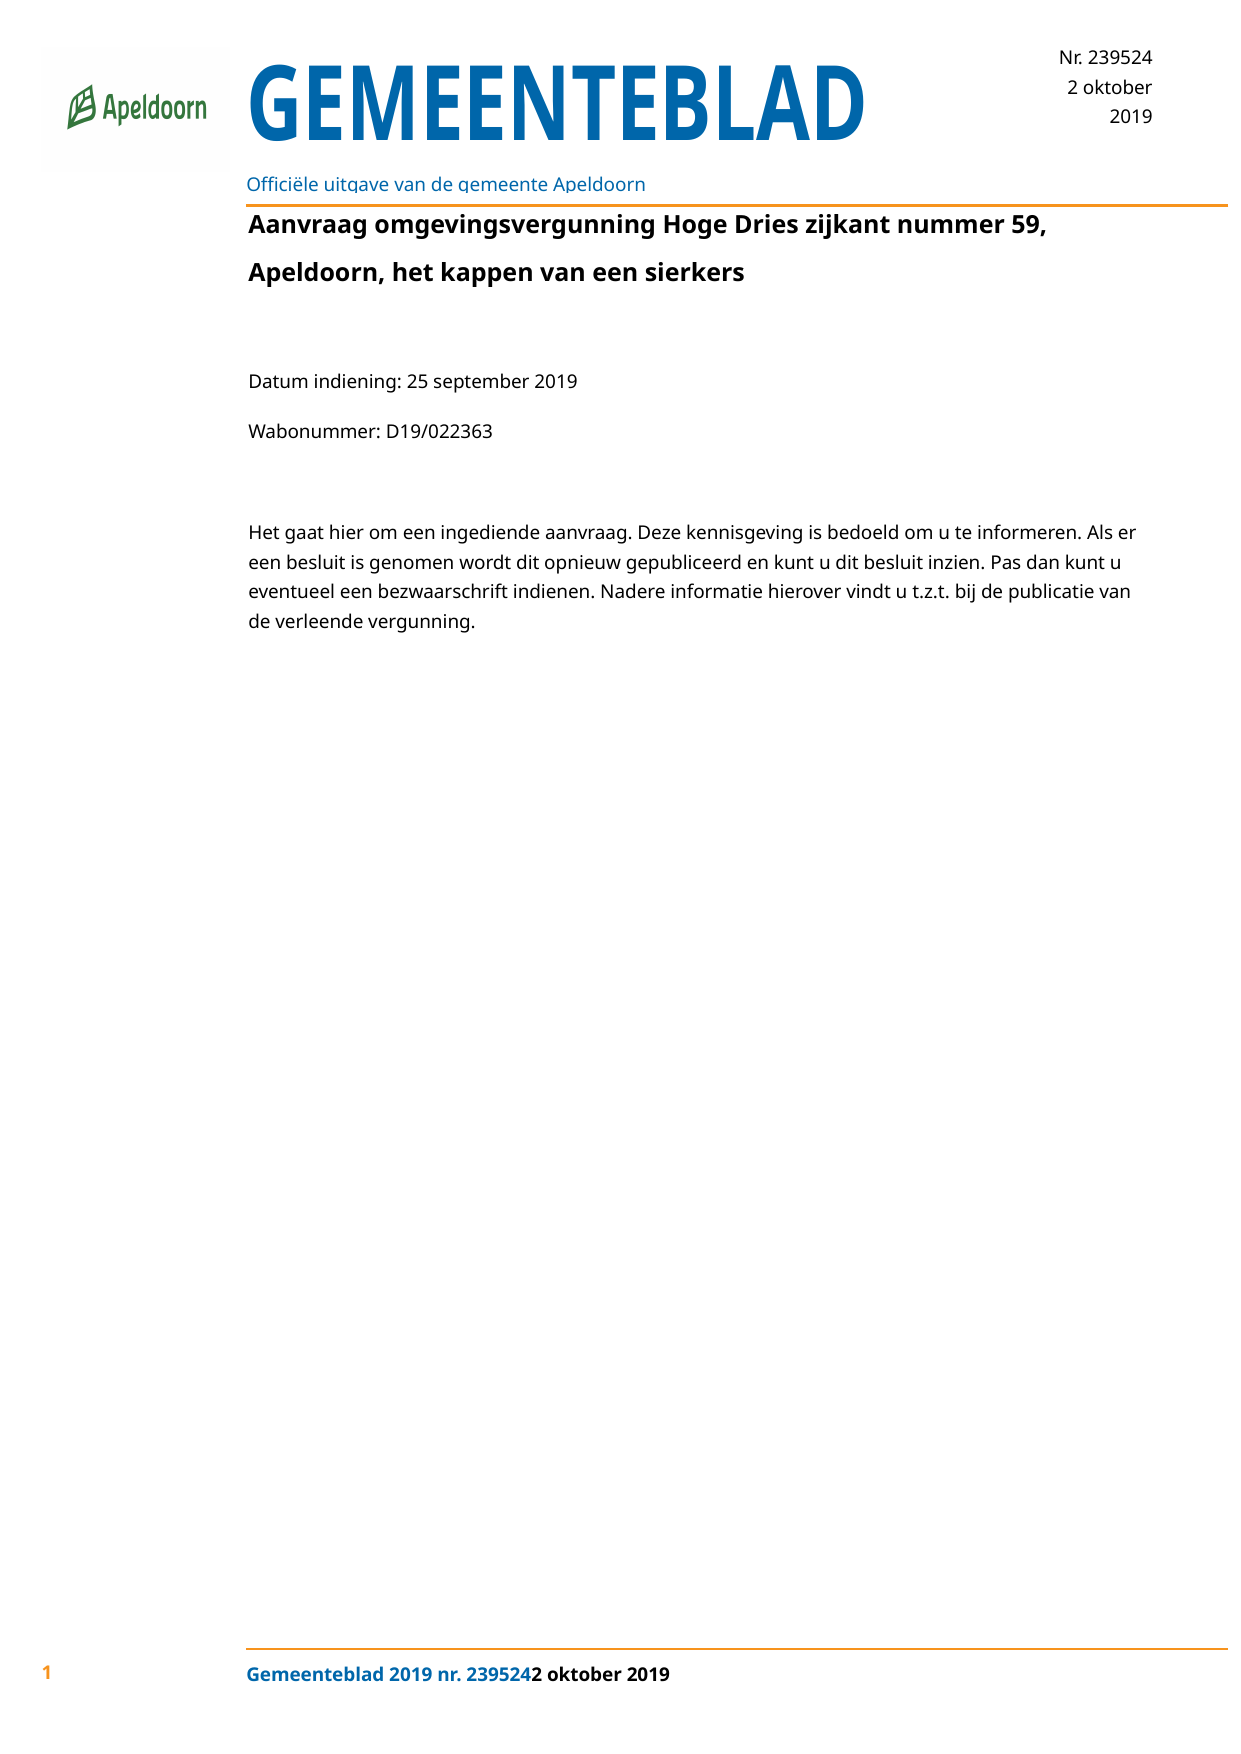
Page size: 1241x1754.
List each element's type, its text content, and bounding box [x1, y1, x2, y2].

text Datum indiening: 25 september 2019 [248, 368, 1152, 394]
text Aanvraag omgevingsvergunning Hoge Dries zijkant nummer 59, Apeldoorn, het kappen van een sierkers [248, 207, 1152, 288]
picture [41, 47, 231, 172]
text Het gaat hier om een ingediende aanvraag. Deze kennisgeving is bedoeld om u te informeren. Als er een besluit is genomen wordt dit opnieuw gepubliceerd en kunt u dit besluit inzien. Pas dan kunt u eventueel een bezwaarschrift indienen. Nadere informatie hierover vindt u t.z.t. bij de publicatie van de verleende vergunning. [248, 519, 1152, 634]
text Wabonummer: D19/022363 [248, 419, 1152, 444]
